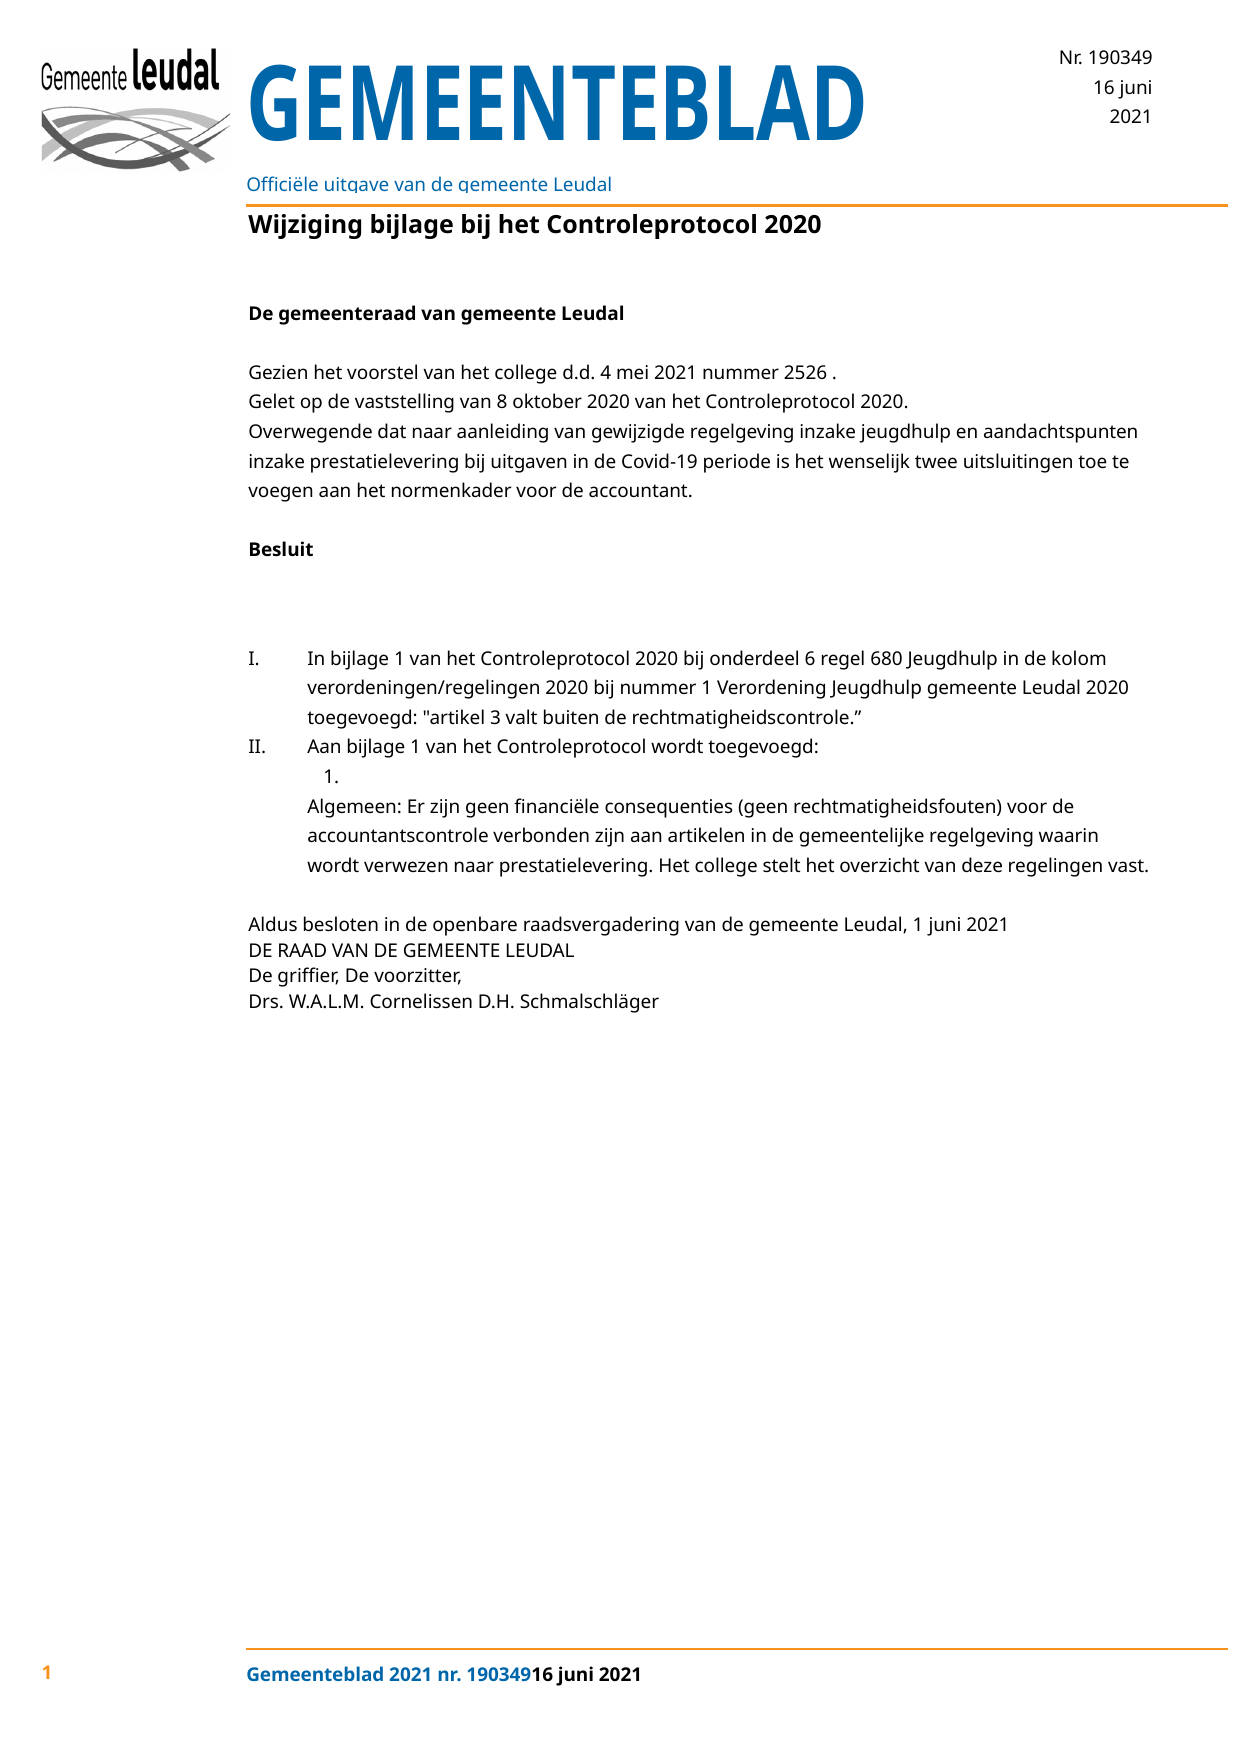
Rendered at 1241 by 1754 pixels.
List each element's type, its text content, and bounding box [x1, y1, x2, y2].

text DE RAAD VAN DE GEMEENTE LEUDAL [248, 937, 1152, 963]
text De griffier, De voorzitter, [248, 963, 1152, 988]
text Drs. W.A.L.M. Cornelissen D.H. Schmalschläger [248, 988, 1152, 1014]
list In bijlage 1 van het Controleprotocol 2020 bij onderdeel 6 regel 680 Jeugdhulp in de kolom verordeningen/regelingen 2020 bij nummer 1 Verordening Jeugdhulp gemeente Leudal 2020 toegevoegd: "artikel 3 valt buiten de rechtmatigheidscontrole.” [248, 645, 1152, 730]
text Besluit [248, 537, 1152, 562]
list Algemeen: Er zijn geen financiële consequenties (geen rechtmatigheidsfouten) voor de accountantscontrole verbonden zijn aan artikelen in de gemeentelijke regelgeving waarin wordt verwezen naar prestatielevering. Het college stelt het overzicht van deze regelingen vast. [248, 793, 1152, 878]
text Gelet op de vaststelling van 8 oktober 2020 van het Controleprotocol 2020. [248, 389, 1152, 414]
text De gemeenteraad van gemeente Leudal [248, 300, 1152, 326]
text Gezien het voorstel van het college d.d. 4 mei 2021 nummer 2526 . [248, 359, 1152, 385]
picture [41, 47, 231, 172]
text Overwegende dat naar aanleiding van gewijzigde regelgeving inzake jeugdhulp en aandachtspunten inzake prestatielevering bij uitgaven in de Covid-19 periode is het wenselijk twee uitsluitingen toe te voegen aan het normenkader voor de accountant. [248, 418, 1152, 503]
text Aldus besloten in de openbare raadsvergadering van de gemeente Leudal, 1 juni 2021 [248, 911, 1152, 937]
text Wijziging bijlage bij het Controleprotocol 2020 [248, 207, 1152, 241]
list Aan bijlage 1 van het Controleprotocol wordt toegevoegd: [248, 734, 1152, 759]
